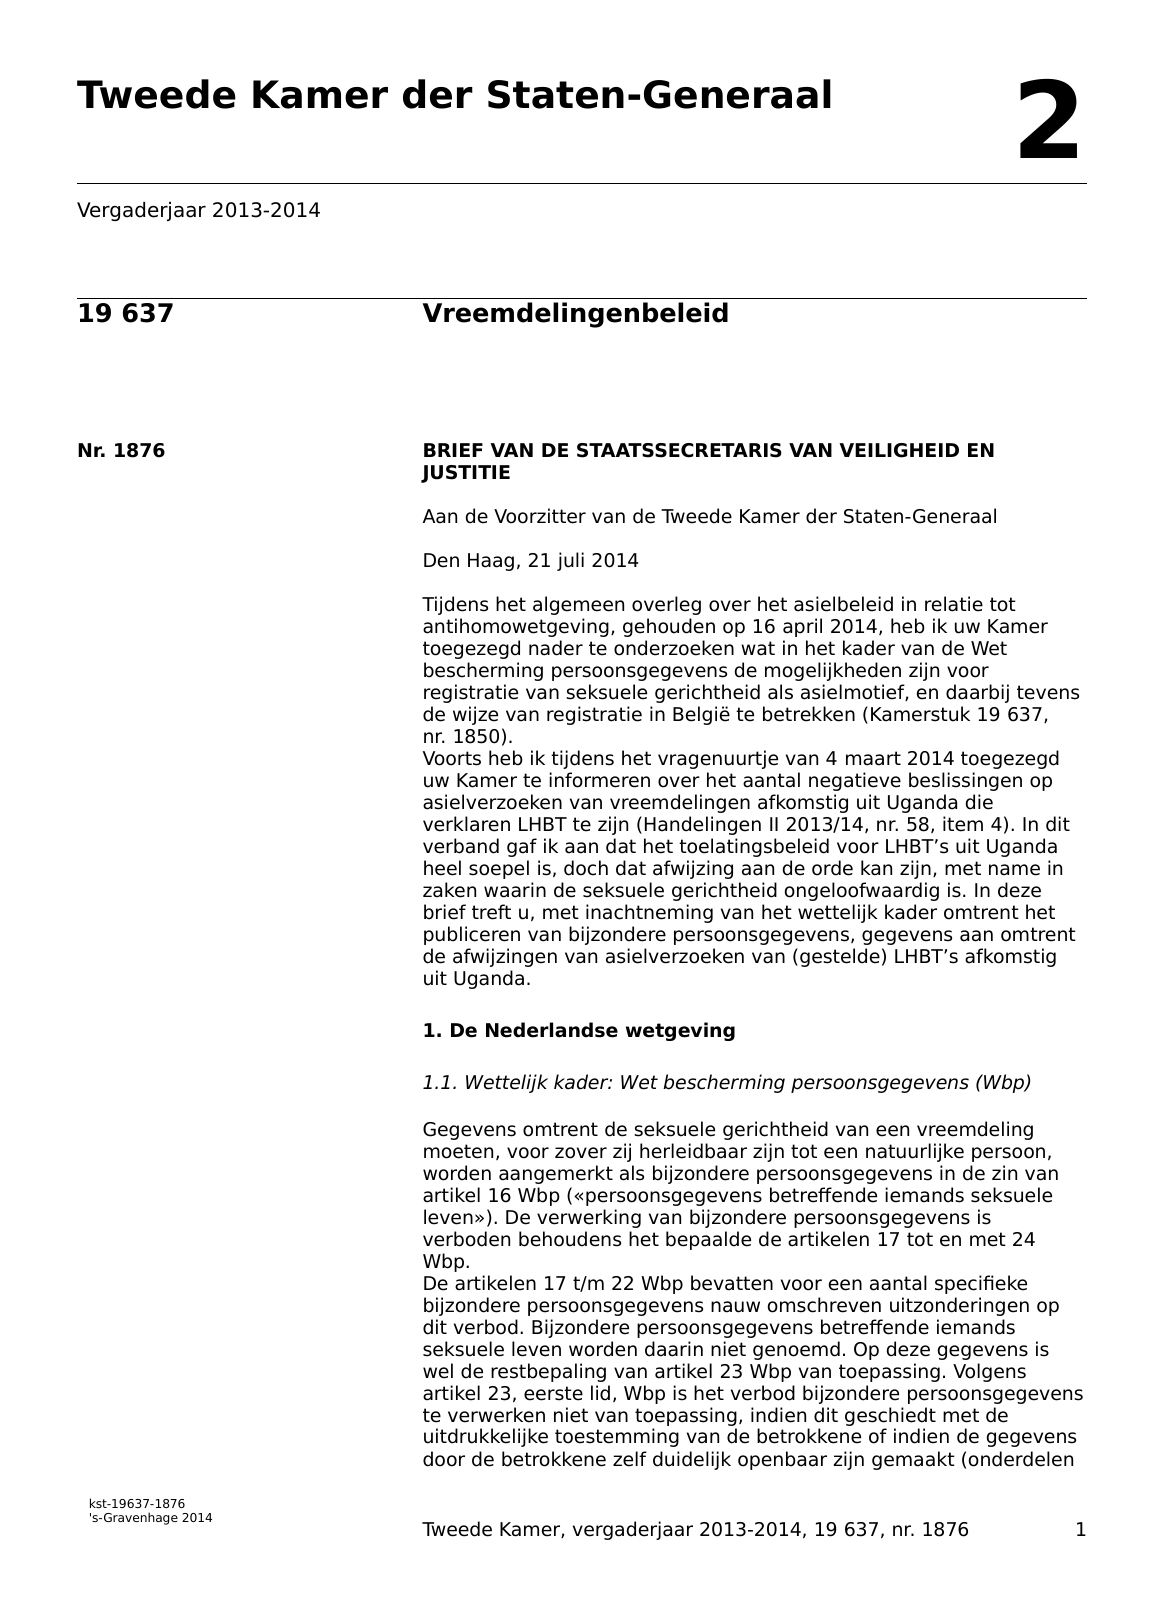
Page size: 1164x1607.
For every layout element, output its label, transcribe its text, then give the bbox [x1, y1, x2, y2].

text Voorts heb ik tijdens het vragenuurtje van 4 maart 2014 toegezegd uw Kamer te informeren over het aantal negatieve beslissingen op asielverzoeken van vreemdelingen afkomstig uit Uganda die verklaren LHBT te zijn (Handelingen II 2013/14, nr. 58, item 4). In dit verband gaf ik aan dat het toelatingsbeleid voor LHBT’s uit Uganda heel soepel is, doch dat afwijzing aan de orde kan zijn, met name in zaken waarin de seksuele gerichtheid ongeloofwaardig is. In deze brief treft u, met inachtneming van het wettelijk kader omtrent het publiceren van bijzondere persoonsgegevens, gegevens aan omtrent de afwijzingen van asielverzoeken van (gestelde) LHBT’s afkomstig uit Uganda. [422, 748, 1087, 990]
subtitle 1. De Nederlandse wetgeving [422, 1020, 1087, 1042]
text Den Haag, 21 juli 2014 [422, 550, 1087, 572]
text De artikelen 17 t/m 22 Wbp bevatten voor een aantal specifieke bijzondere persoonsgegevens nauw omschreven uitzonderingen op dit verbod. Bijzondere persoonsgegevens betreffende iemands seksuele leven worden daarin niet genoemd. Op deze gegevens is wel de restbepaling van artikel 23 Wbp van toepassing. Volgens artikel 23, eerste lid, Wbp is het verbod bijzondere persoonsgegevens te verwerken niet van toepassing, indien dit geschiedt met de uitdrukkelijke toestemming van de betrokkene of indien de gegevens door de betrokkene zelf duidelijk openbaar zijn gemaakt (onderdelen [422, 1273, 1087, 1470]
table_cell Vergaderjaar 2013-2014 [77, 184, 1087, 298]
text Gegevens omtrent de seksuele gerichtheid van een vreemdeling moeten, voor zover zij herleidbaar zijn tot een natuurlijke persoon, worden aangemerkt als bijzondere persoonsgegevens in de zin van artikel 16 Wbp («persoonsgegevens betreffende iemands seksuele leven»). De verwerking van bijzondere persoonsgegevens is verboden behoudens het bepaalde de artikelen 17 tot en met 24 Wbp. [422, 1119, 1087, 1273]
table_header 2 [886, 59, 1087, 183]
text Tijdens het algemeen overleg over het asielbeleid in relatie tot antihomowetgeving, gehouden op 16 april 2014, heb ik uw Kamer toegezegd nader te onderzoeken wat in het kader van de Wet bescherming persoonsgegevens de mogelijkheden zijn voor registratie van seksuele gerichtheid als asielmotief, en daarbij tevens de wijze van registratie in België te betrekken (Kamerstuk 19 637, nr. 1850). [422, 594, 1087, 748]
table_header Tweede Kamer der Staten-Generaal [77, 59, 886, 183]
text kst-19637-1876 [88, 1497, 323, 1511]
subtitle Nr. 1876 BRIEF VAN DE STAATSSECRETARIS VAN VEILIGHEID EN JUSTITIE [77, 440, 1087, 484]
text 's-Gravenhage 2014 [88, 1511, 323, 1525]
text Aan de Voorzitter van de Tweede Kamer der Staten-Generaal [422, 506, 1087, 528]
subtitle 19 637 Vreemdelingenbeleid [77, 299, 1087, 329]
subtitle 1.1. Wettelijk kader: Wet bescherming persoonsgegevens (Wbp) [422, 1072, 1087, 1094]
